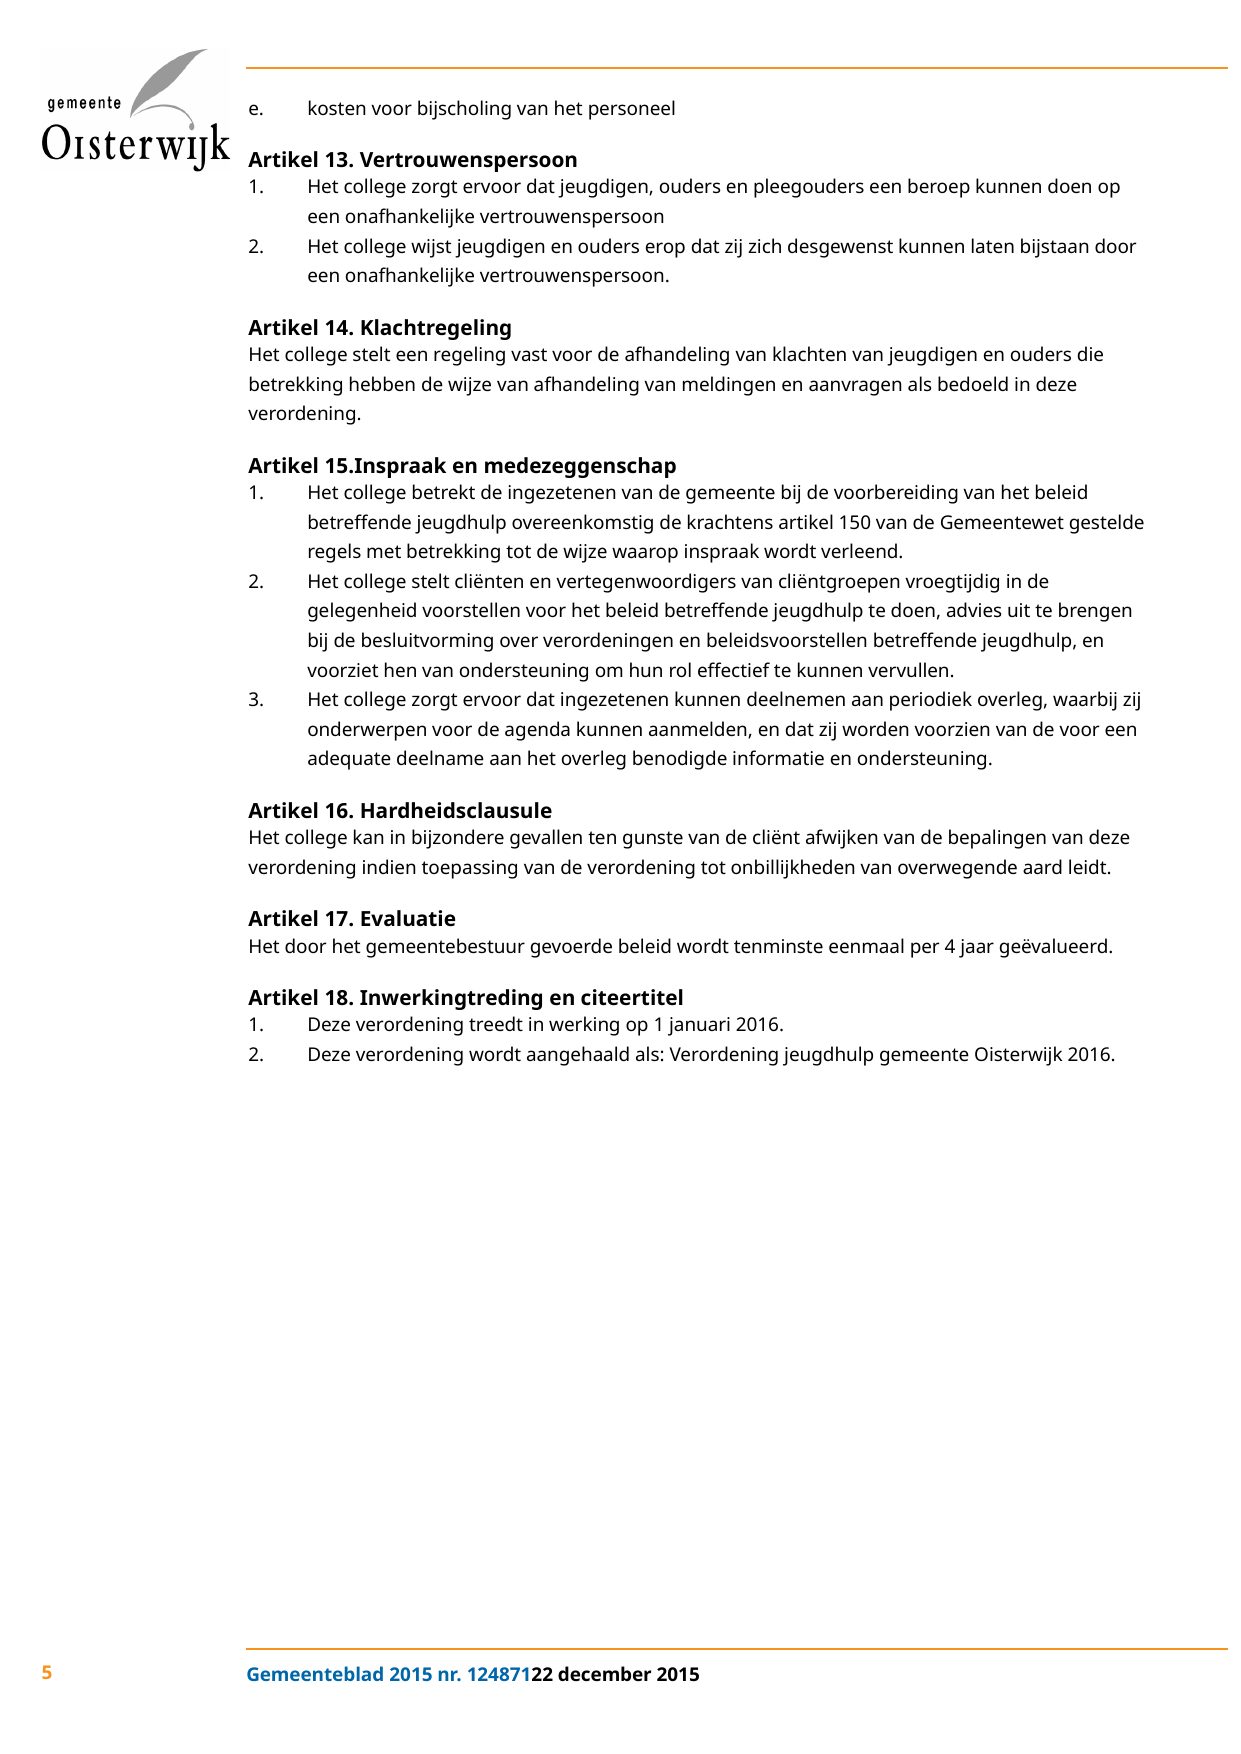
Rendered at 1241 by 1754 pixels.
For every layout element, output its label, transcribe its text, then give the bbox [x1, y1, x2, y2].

text Artikel 17. Evaluatie [248, 904, 1152, 933]
list Het college zorgt ervoor dat ingezetenen kunnen deelnemen aan periodiek overleg, waarbij zij onderwerpen voor de agenda kunnen aanmelden, en dat zij worden voorzien van de voor een adequate deelname aan het overleg benodigde informatie en ondersteuning. [248, 686, 1152, 771]
text Artikel 16. Hardheidsclausule [248, 796, 1152, 824]
picture [41, 47, 231, 172]
list Het college stelt cliënten en vertegenwoordigers van cliëntgroepen vroegtijdig in de gelegenheid voorstellen voor het beleid betreffende jeugdhulp te doen, advies uit te brengen bij de besluitvorming over verordeningen en beleidsvoorstellen betreffende jeugdhulp, en voorziet hen van ondersteuning om hun rol effectief te kunnen vervullen. [248, 568, 1152, 682]
list Deze verordening treedt in werking op 1 januari 2016. [248, 1012, 1152, 1037]
text Artikel 15.Inspraak en medezeggenschap [248, 451, 1152, 479]
list Het college wijst jeugdigen en ouders erop dat zij zich desgewenst kunnen laten bijstaan door een onafhankelijke vertrouwenspersoon. [248, 233, 1152, 288]
text Artikel 14. Klachtregeling [248, 313, 1152, 341]
list Het college betrekt de ingezetenen van de gemeente bij de voorbereiding van het beleid betreffende jeugdhulp overeenkomstig de krachtens artikel 150 van de Gemeentewet gestelde regels met betrekking tot de wijze waarop inspraak wordt verleend. [248, 479, 1152, 564]
text Het college kan in bijzondere gevallen ten gunste van de cliënt afwijken van de bepalingen van deze verordening indien toepassing van de verordening tot onbillijkheden van overwegende aard leidt. [248, 824, 1152, 880]
list Deze verordening wordt aangehaald als: Verordening jeugdhulp gemeente Oisterwijk 2016. [248, 1041, 1152, 1067]
text Het college stelt een regeling vast voor de afhandeling van klachten van jeugdigen en ouders die betrekking hebben de wijze van afhandeling van meldingen en aanvragen als bedoeld in deze verordening. [248, 341, 1152, 426]
list Het college zorgt ervoor dat jeugdigen, ouders en pleegouders een beroep kunnen doen op een onafhankelijke vertrouwenspersoon [248, 174, 1152, 229]
list kosten voor bijscholing van het personeel [248, 95, 1152, 121]
text Het door het gemeentebestuur gevoerde beleid wordt tenminste eenmaal per 4 jaar geëvalueerd. [248, 933, 1152, 958]
text Artikel 13. Vertrouwenspersoon [248, 145, 1152, 174]
text Artikel 18. Inwerkingtreding en citeertitel [248, 983, 1152, 1012]
